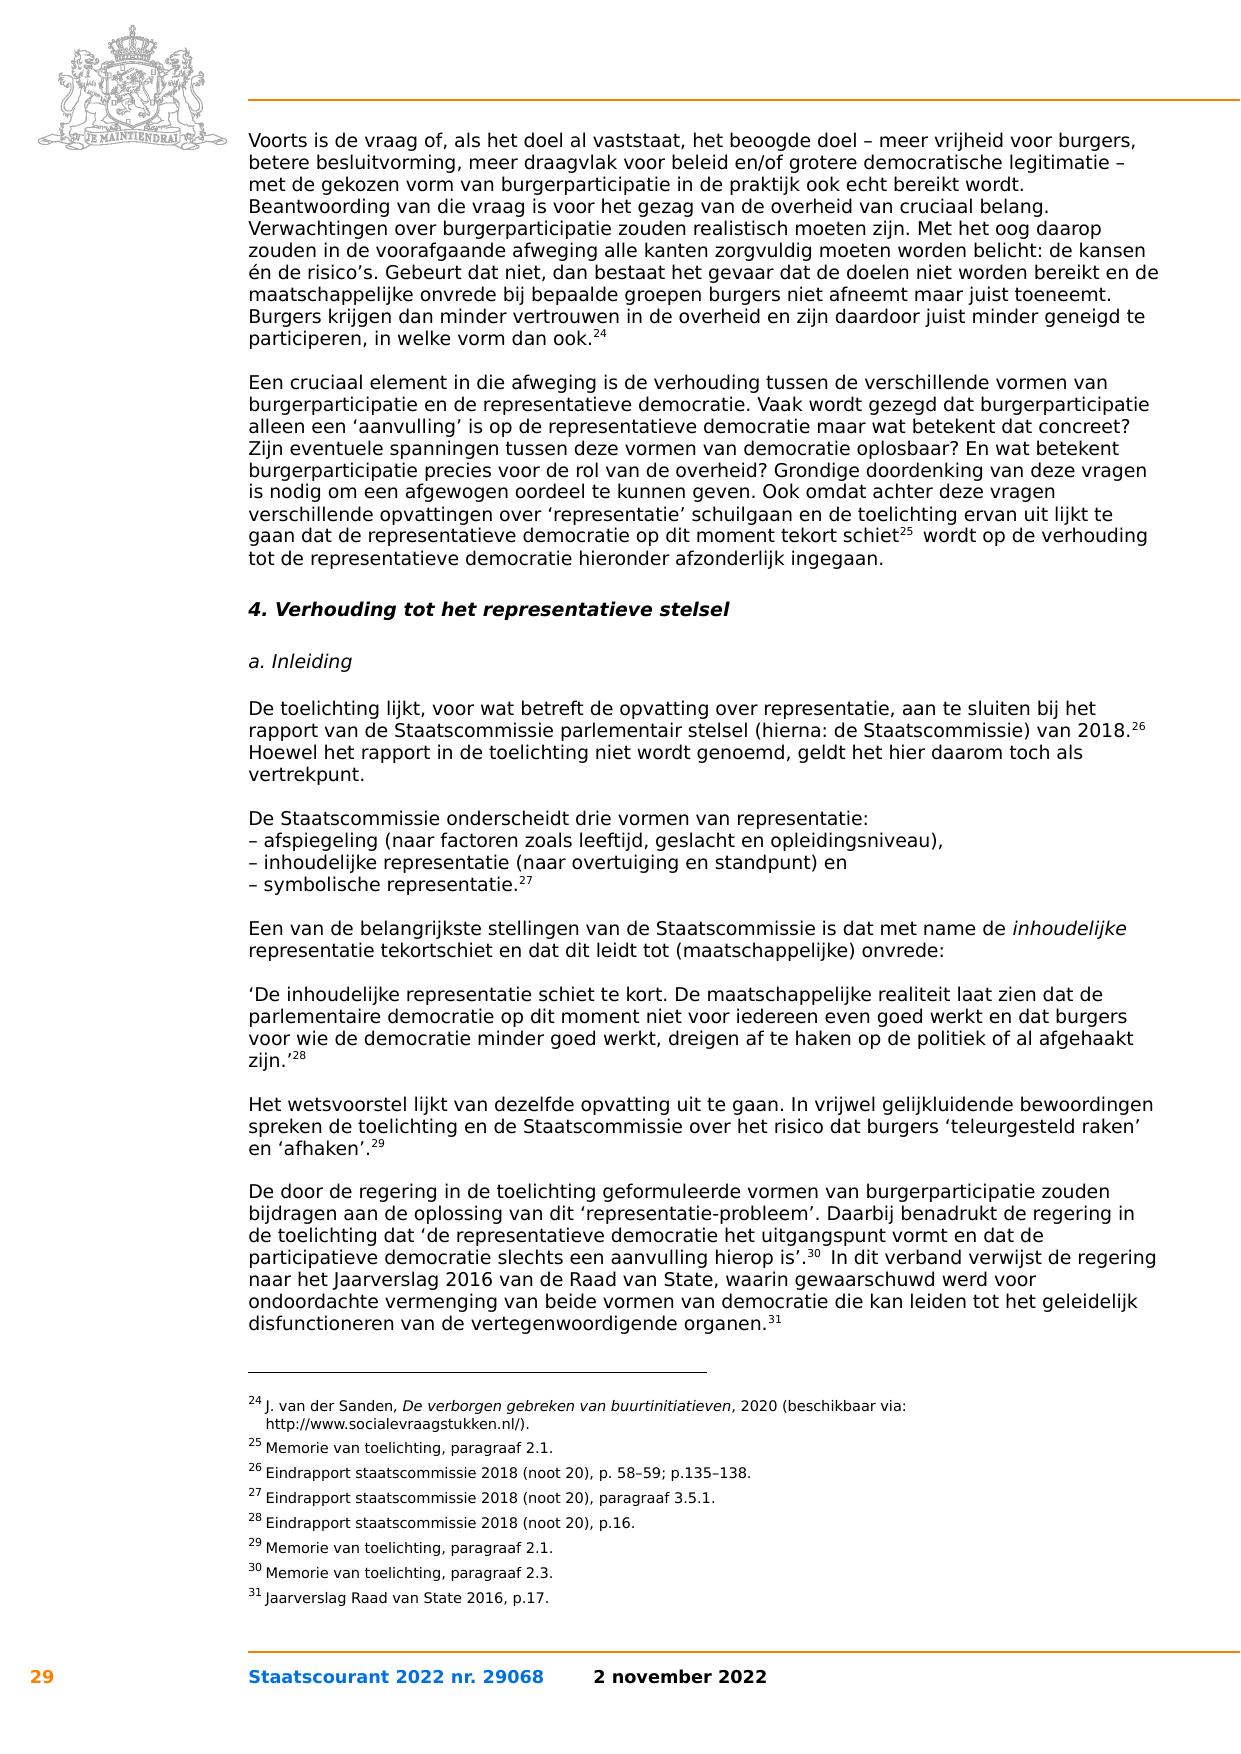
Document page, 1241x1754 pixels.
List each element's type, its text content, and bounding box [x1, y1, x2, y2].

text De Staatscommissie onderscheidt drie vormen van representatie: [248, 808, 1163, 830]
text Memorie van toelichting, paragraaf 2.3. [248, 1561, 1163, 1583]
picture [38, 25, 227, 150]
text De toelichting lijkt, voor wat betreft de opvatting over representatie, aan te sluiten bij het rapport van de Staatscommissie parlementair stelsel (hierna: de Staatscommissie) van 2018. Hoewel het rapport in de toelichting niet wordt genoemd, geldt het hier daarom toch als vertrekpunt. [248, 698, 1163, 786]
subtitle 4. Verhouding tot het representatieve stelsel [248, 599, 1163, 621]
subtitle a. Inleiding [248, 651, 1163, 673]
text Eindrapport staatscommissie 2018 (noot 20), p. 58–59; p.135–138. [248, 1461, 1163, 1483]
text Memorie van toelichting, paragraaf 2.1. [248, 1536, 1163, 1558]
text Memorie van toelichting, paragraaf 2.1. [248, 1436, 1163, 1458]
text Het wetsvoorstel lijkt van dezelfde opvatting uit te gaan. In vrijwel gelijkluidende bewoordingen spreken de toelichting en de Staatscommissie over het risico dat burgers ‘teleurgesteld raken’ en ‘afhaken’. [248, 1093, 1163, 1159]
text J. van der Sanden, De verborgen gebreken van buurtinitiatieven, 2020 (beschikbaar via: http://www.socialevraagstukken.nl/). [248, 1394, 1163, 1433]
text – symbolische representatie. [248, 874, 1163, 896]
text Voorts is de vraag of, als het doel al vaststaat, het beoogde doel – meer vrijheid voor burgers, betere besluitvorming, meer draagvlak voor beleid en/of grotere democratische legitimatie – met de gekozen vorm van burgerparticipatie in de praktijk ook echt bereikt wordt. Beantwoording van die vraag is voor het gezag van de overheid van cruciaal belang. Verwachtingen over burgerparticipatie zouden realistisch moeten zijn. Met het oog daarop zouden in de voorafgaande afweging alle kanten zorgvuldig moeten worden belicht: de kansen én de risico’s. Gebeurt dat niet, dan bestaat het gevaar dat de doelen niet worden bereikt en de maatschappelijke onvrede bij bepaalde groepen burgers niet afneemt maar juist toeneemt. Burgers krijgen dan minder vertrouwen in de overheid en zijn daardoor juist minder geneigd te participeren, in welke vorm dan ook. [248, 130, 1163, 350]
text Eindrapport staatscommissie 2018 (noot 20), paragraaf 3.5.1. [248, 1486, 1163, 1508]
text Een cruciaal element in die afweging is de verhouding tussen de verschillende vormen van burgerparticipatie en de representatieve democratie. Vaak wordt gezegd dat burgerparticipatie alleen een ‘aanvulling’ is op de representatieve democratie maar wat betekent dat concreet? Zijn eventuele spanningen tussen deze vormen van democratie oplosbaar? En wat betekent burgerparticipatie precies voor de rol van de overheid? Grondige doordenking van deze vragen is nodig om een afgewogen oordeel te kunnen geven. Ook omdat achter deze vragen verschillende opvattingen over ‘representatie’ schuilgaan en de toelichting ervan uit lijkt te gaan dat de representatieve democratie op dit moment tekort schiet wordt op de verhouding tot de representatieve democratie hieronder afzonderlijk ingegaan. [248, 372, 1163, 569]
text Een van de belangrijkste stellingen van de Staatscommissie is dat met name de inhoudelijke representatie tekortschiet en dat dit leidt tot (maatschappelijke) onvrede: [248, 918, 1163, 962]
text Eindrapport staatscommissie 2018 (noot 20), p.16. [248, 1511, 1163, 1533]
text – afspiegeling (naar factoren zoals leeftijd, geslacht en opleidingsniveau), [248, 830, 1163, 852]
text ‘De inhoudelijke representatie schiet te kort. De maatschappelijke realiteit laat zien dat de parlementaire democratie op dit moment niet voor iedereen even goed werkt en dat burgers voor wie de democratie minder goed werkt, dreigen af te haken op de politiek of al afgehaakt zijn.’ [248, 984, 1163, 1072]
text De door de regering in de toelichting geformuleerde vormen van burgerparticipatie zouden bijdragen aan de oplossing van dit ‘representatie-probleem’. Daarbij benadrukt de regering in de toelichting dat ‘de representatieve democratie het uitgangspunt vormt en dat de participatieve democratie slechts een aanvulling hierop is’. In dit verband verwijst de regering naar het Jaarverslag 2016 van de Raad van State, waarin gewaarschuwd werd voor ondoordachte vermenging van beide vormen van democratie die kan leiden tot het geleidelijk disfunctioneren van de vertegenwoordigende organen. [248, 1181, 1163, 1335]
text Jaarverslag Raad van State 2016, p.17. [248, 1586, 1163, 1608]
text – inhoudelijke representatie (naar overtuiging en standpunt) en [248, 852, 1163, 874]
